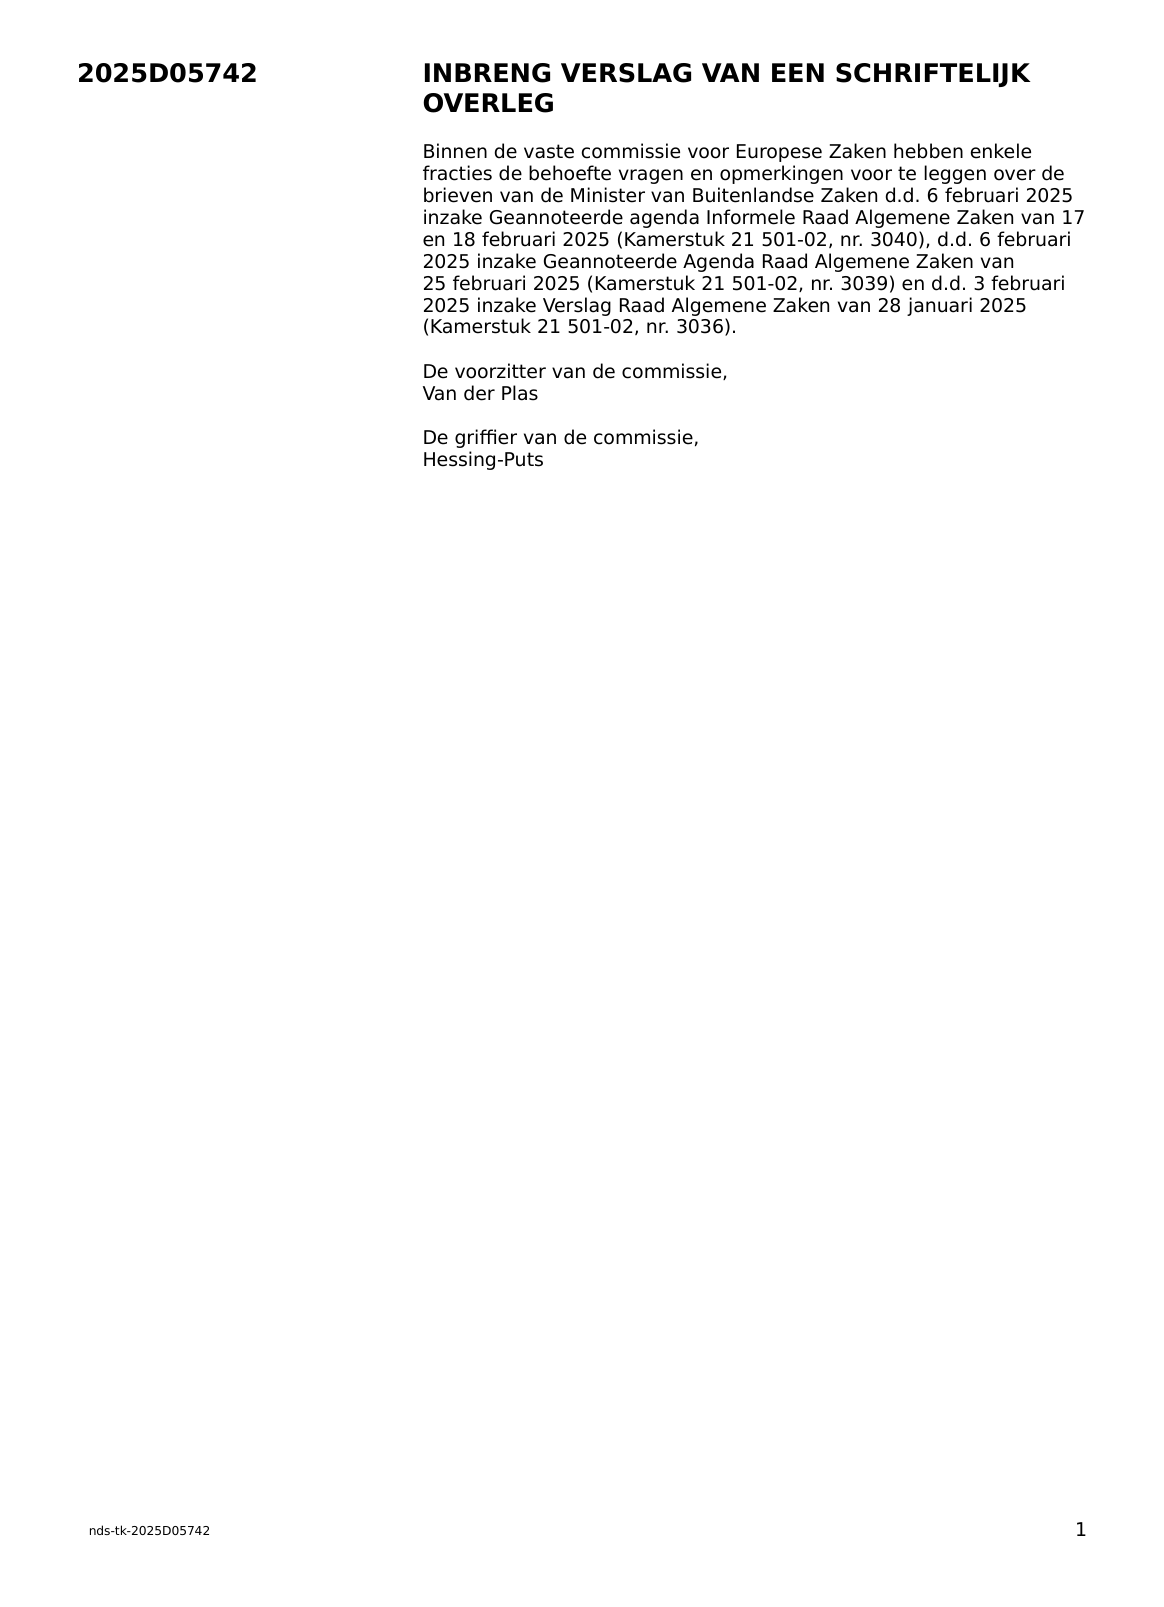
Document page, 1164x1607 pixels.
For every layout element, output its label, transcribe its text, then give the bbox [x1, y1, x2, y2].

text De griffier van de commissie, [422, 427, 1087, 449]
text De voorzitter van de commissie, [422, 361, 1087, 383]
text nds-tk-2025D05742 [88, 1524, 323, 1538]
text Van der Plas [422, 383, 1087, 404]
text 2025D05742 INBRENG VERSLAG VAN EEN SCHRIFTELIJK OVERLEG [77, 59, 1087, 118]
text Hessing-Puts [422, 449, 1087, 471]
text Binnen de vaste commissie voor Europese Zaken hebben enkele fracties de behoefte vragen en opmerkingen voor te leggen over de brieven van de Minister van Buitenlandse Zaken d.d. 6 februari 2025 inzake Geannoteerde agenda Informele Raad Algemene Zaken van 17 en 18 februari 2025 (Kamerstuk 21 501-02, nr. 3040), d.d. 6 februari 2025 inzake Geannoteerde Agenda Raad Algemene Zaken van 25 februari 2025 (Kamerstuk 21 501-02, nr. 3039) en d.d. 3 februari 2025 inzake Verslag Raad Algemene Zaken van 28 januari 2025 (Kamerstuk 21 501-02, nr. 3036). [422, 141, 1087, 338]
